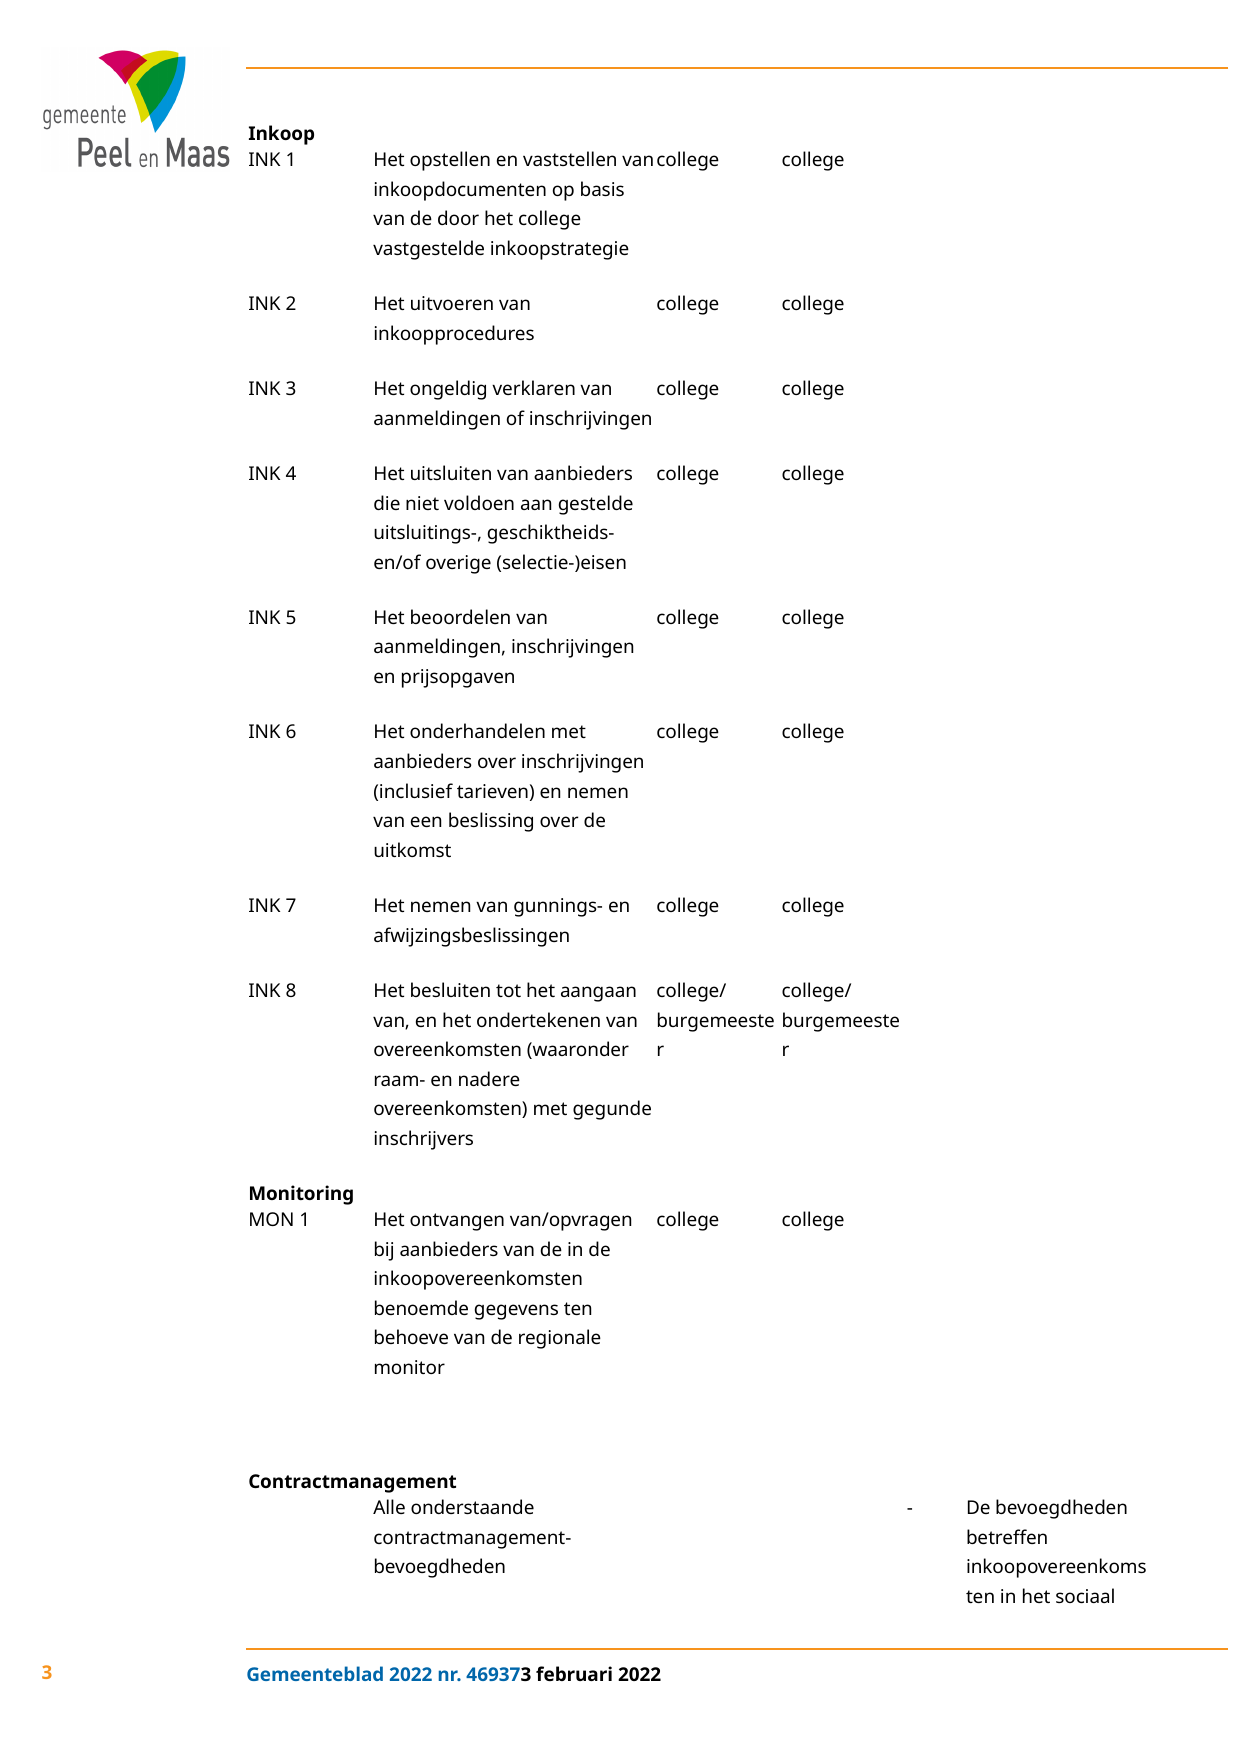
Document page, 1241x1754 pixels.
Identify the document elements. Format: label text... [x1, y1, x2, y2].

table_cell Het beoordelen van aanmeldingen, inschrijvingen en prijsopgaven [373, 604, 656, 719]
table_cell De bevoegdheden betreffen inkoopovereenkomsten in het sociaal [907, 1494, 1152, 1609]
table_cell Het uitvoeren van inkoopprocedures [373, 290, 656, 375]
table_cell Het nemen van gunnings- en afwijzingsbeslissingen [373, 892, 656, 977]
table_cell college [781, 146, 907, 290]
table_cell college [781, 460, 907, 604]
table_cell college [656, 1206, 781, 1468]
table_cell INK 6 [248, 719, 373, 892]
table_cell Alle onderstaande contractmanagement- bevoegdheden [373, 1494, 656, 1609]
table_cell college [781, 290, 907, 375]
table_cell [907, 375, 1152, 460]
table_cell Het uitsluiten van aanbieders die niet voldoen aan gestelde uitsluitings-, geschiktheids- en/of overige (selectie-)eisen [373, 460, 656, 604]
table_cell [907, 719, 1152, 892]
table_cell [907, 977, 1152, 1180]
table_cell [248, 95, 373, 121]
table_cell [907, 146, 1152, 290]
table_cell college/ burgemeester [781, 977, 907, 1180]
table_cell college [781, 604, 907, 719]
table_cell [781, 1494, 907, 1609]
table_cell Het ontvangen van/opvragen bij aanbieders van de in de inkoopovereenkomsten benoemde gegevens ten behoeve van de regionale monitor [373, 1206, 656, 1468]
table_cell college [656, 375, 781, 460]
table_cell college [656, 892, 781, 977]
table_cell [781, 95, 907, 121]
table_cell college [781, 1206, 907, 1468]
table_cell Het opstellen en vaststellen van inkoopdocumenten op basis van de door het college vastgestelde inkoopstrategie [373, 146, 656, 290]
table_cell INK 1 [248, 146, 373, 290]
table_cell Het ongeldig verklaren van aanmeldingen of inschrijvingen [373, 375, 656, 460]
table_cell INK 2 [248, 290, 373, 375]
table_cell [907, 892, 1152, 977]
table_cell college [781, 892, 907, 977]
table_cell college [656, 290, 781, 375]
table_cell MON 1 [248, 1206, 373, 1468]
table_cell INK 7 [248, 892, 373, 977]
table_cell Het onderhandelen met aanbieders over inschrijvingen (inclusief tarieven) en nemen van een beslissing over de uitkomst [373, 719, 656, 892]
table_cell Contractmanagement [248, 1469, 1152, 1494]
table_cell college [656, 460, 781, 604]
table_cell [373, 95, 656, 121]
table_cell [907, 1206, 1152, 1468]
table_cell college/ burgemeester [656, 977, 781, 1180]
table_cell Het besluiten tot het aangaan van, en het ondertekenen van overeenkomsten (waaronder raam- en nadere overeenkomsten) met gegunde inschrijvers [373, 977, 656, 1180]
table_cell college [656, 146, 781, 290]
table_cell [907, 460, 1152, 604]
picture [41, 47, 231, 172]
table_cell Monitoring [248, 1180, 1152, 1206]
table_cell [656, 1494, 781, 1609]
table_cell [248, 1494, 373, 1609]
table_cell [907, 290, 1152, 375]
table_cell [907, 604, 1152, 719]
table_cell college [656, 604, 781, 719]
table_cell college [656, 719, 781, 892]
table_cell INK 8 [248, 977, 373, 1180]
table_cell college [781, 375, 907, 460]
table_cell Inkoop [248, 121, 1152, 146]
table_cell INK 4 [248, 460, 373, 604]
table_cell [907, 95, 1152, 121]
table_cell college [781, 719, 907, 892]
table_cell INK 3 [248, 375, 373, 460]
table_cell [656, 95, 781, 121]
table_cell INK 5 [248, 604, 373, 719]
